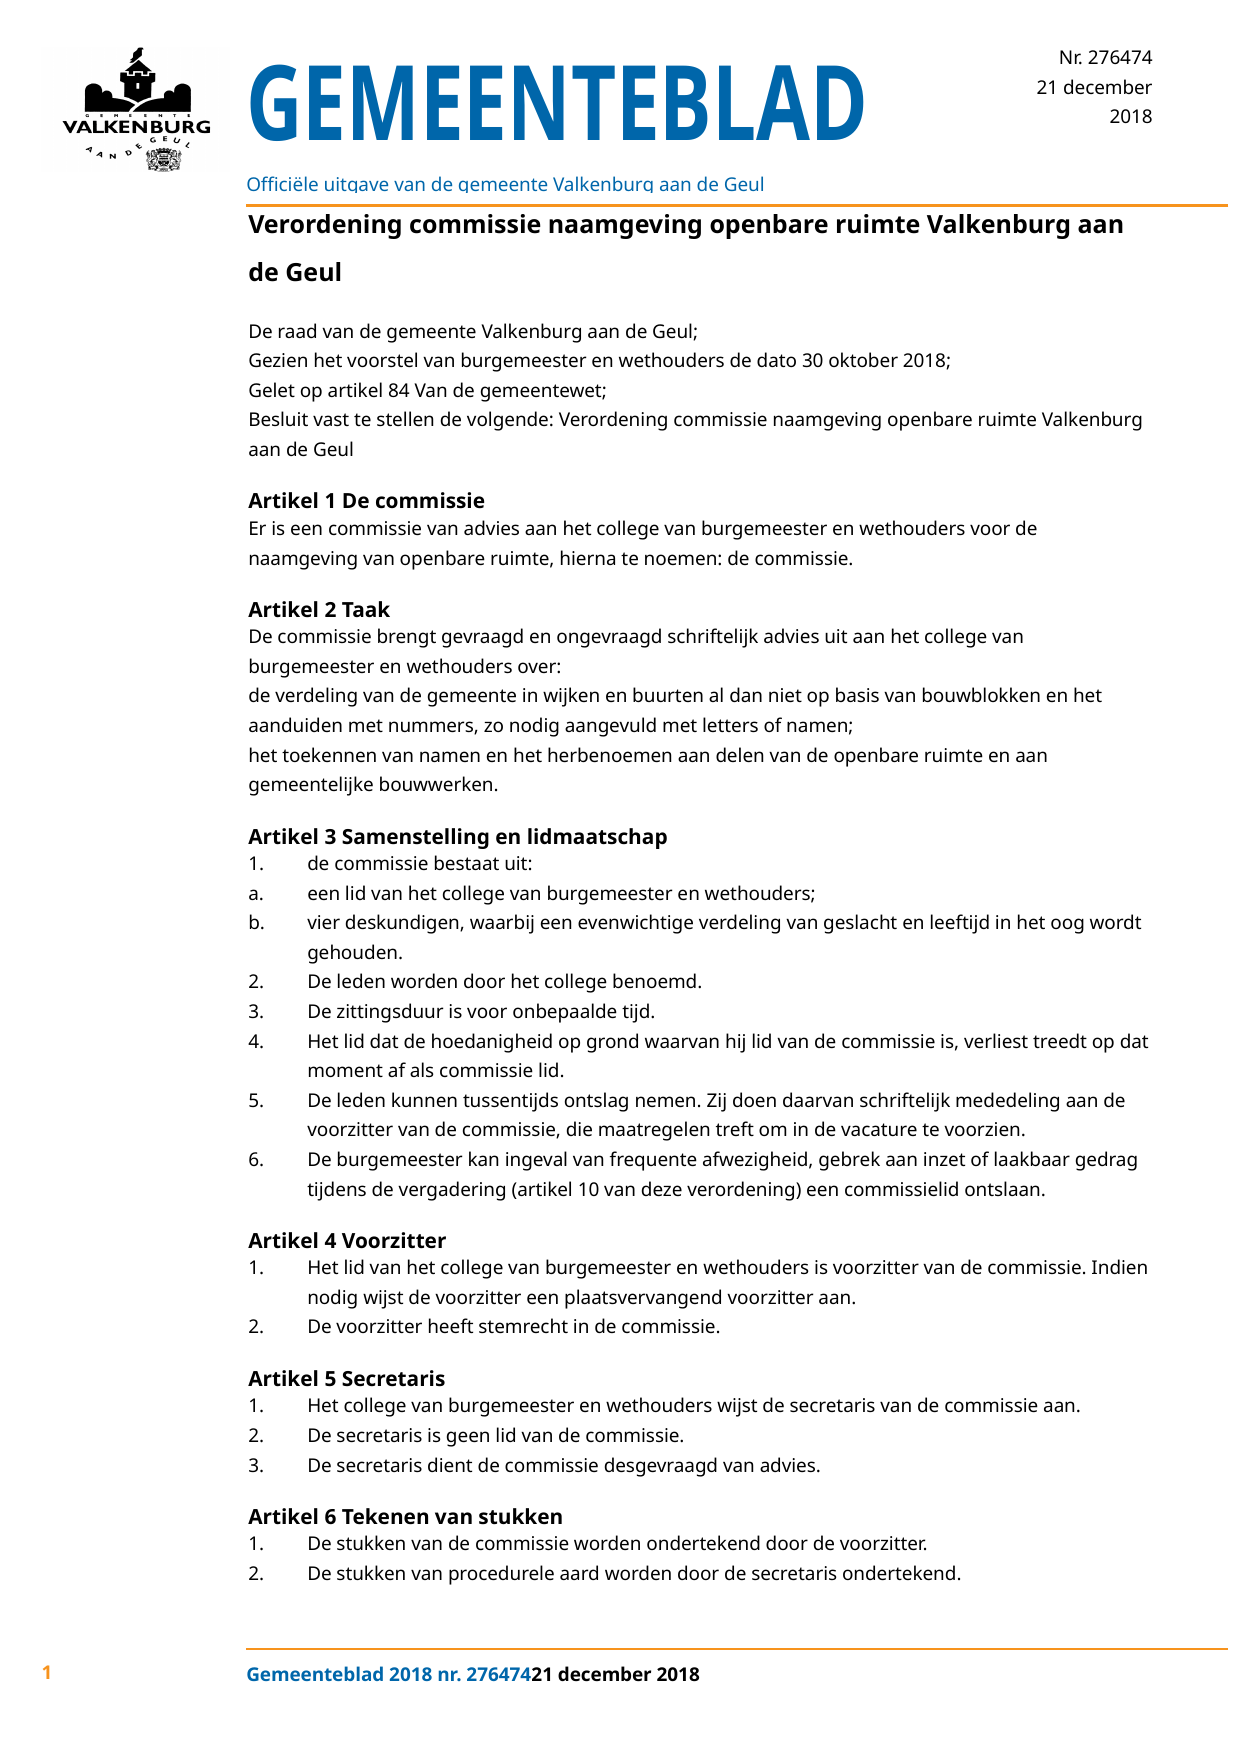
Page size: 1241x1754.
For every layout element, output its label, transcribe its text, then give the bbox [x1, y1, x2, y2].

text het toekennen van namen en het herbenoemen aan delen van de openbare ruimte en aan gemeentelijke bouwwerken. [248, 742, 1152, 797]
picture [41, 47, 231, 172]
list Het lid van het college van burgemeester en wethouders is voorzitter van de commissie. Indien nodig wijst de voorzitter een plaatsvervangend voorzitter aan. [248, 1254, 1152, 1310]
list De leden kunnen tussentijds ontslag nemen. Zij doen daarvan schriftelijk mededeling aan de voorzitter van de commissie, die maatregelen treft om in de vacature te voorzien. [248, 1087, 1152, 1142]
list De secretaris dient de commissie desgevraagd van advies. [248, 1452, 1152, 1477]
text de verdeling van de gemeente in wijken en buurten al dan niet op basis van bouwblokken en het aanduiden met nummers, zo nodig aangevuld met letters of namen; [248, 683, 1152, 738]
text De commissie brengt gevraagd en ongevraagd schriftelijk advies uit aan het college van burgemeester en wethouders over: [248, 623, 1152, 679]
list De burgemeester kan ingeval van frequente afwezigheid, gebrek aan inzet of laakbaar gedrag tijdens de vergadering (artikel 10 van deze verordening) een commissielid ontslaan. [248, 1146, 1152, 1201]
text Artikel 2 Taak [248, 595, 1152, 623]
list De stukken van procedurele aard worden door de secretaris ondertekend. [248, 1560, 1152, 1586]
list De leden worden door het college benoemd. [248, 969, 1152, 994]
text Artikel 1 De commissie [248, 487, 1152, 515]
text Gezien het voorstel van burgemeester en wethouders de dato 30 oktober 2018; [248, 347, 1152, 373]
list Het college van burgemeester en wethouders wijst de secretaris van de commissie aan. [248, 1393, 1152, 1418]
text De raad van de gemeente Valkenburg aan de Geul; [248, 318, 1152, 344]
text Besluit vast te stellen de volgende: Verordening commissie naamgeving openbare ruimte Valkenburg aan de Geul [248, 407, 1152, 462]
text Er is een commissie van advies aan het college van burgemeester en wethouders voor de naamgeving van openbare ruimte, hierna te noemen: de commissie. [248, 515, 1152, 570]
list de commissie bestaat uit: [248, 850, 1152, 876]
text Artikel 4 Voorzitter [248, 1226, 1152, 1254]
list De voorzitter heeft stemrecht in de commissie. [248, 1314, 1152, 1339]
list vier deskundigen, waarbij een evenwichtige verdeling van geslacht en leeftijd in het oog wordt gehouden. [248, 909, 1152, 965]
list Het lid dat de hoedanigheid op grond waarvan hij lid van de commissie is, verliest treedt op dat moment af als commissie lid. [248, 1028, 1152, 1083]
text Artikel 3 Samenstelling en lidmaatschap [248, 822, 1152, 850]
text Verordening commissie naamgeving openbare ruimte Valkenburg aan de Geul [248, 207, 1152, 288]
list De secretaris is geen lid van de commissie. [248, 1422, 1152, 1448]
text Artikel 5 Secretaris [248, 1364, 1152, 1393]
list een lid van het college van burgemeester en wethouders; [248, 880, 1152, 906]
list De stukken van de commissie worden ondertekend door de voorzitter. [248, 1531, 1152, 1556]
text Gelet op artikel 84 Van de gemeentewet; [248, 377, 1152, 403]
list De zittingsduur is voor onbepaalde tijd. [248, 998, 1152, 1024]
text Artikel 6 Tekenen van stukken [248, 1502, 1152, 1531]
